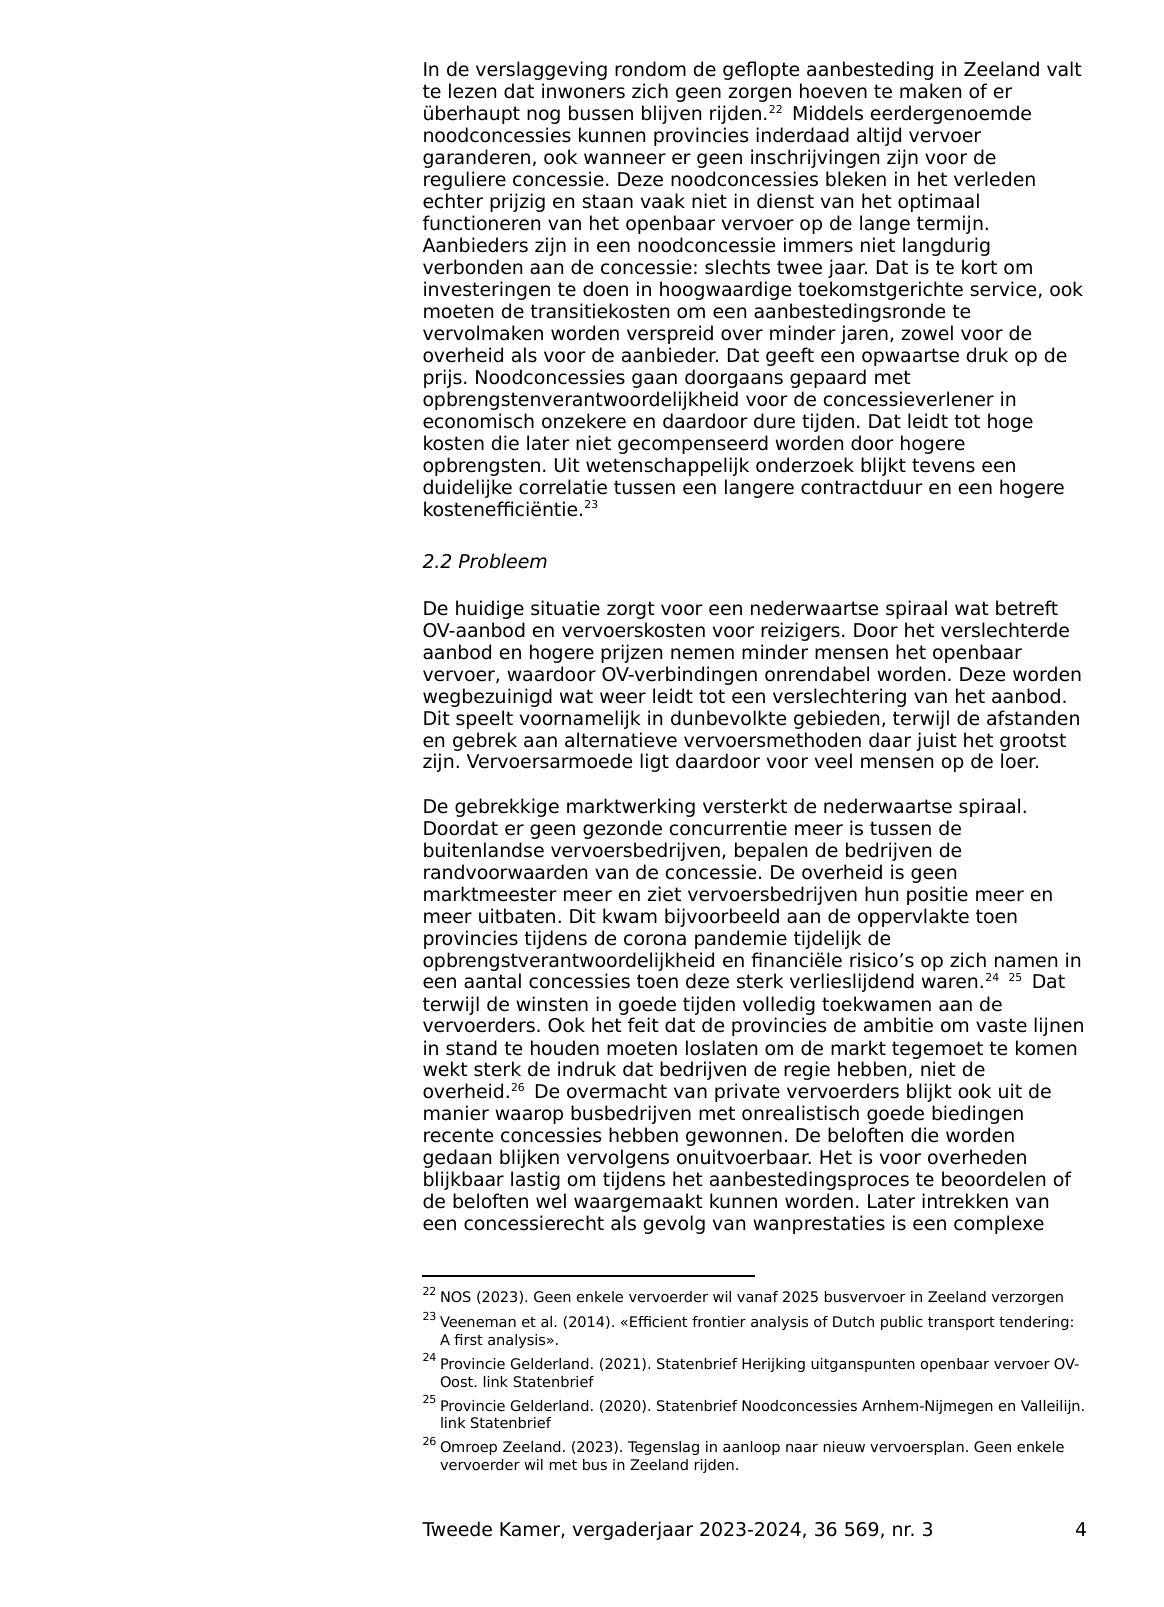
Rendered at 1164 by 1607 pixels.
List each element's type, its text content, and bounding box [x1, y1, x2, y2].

text Provincie Gelderland. (2020). Statenbrief Noodconcessies Arnhem-Nijmegen en Valleilijn. link Statenbrief [422, 1393, 1087, 1432]
text In de verslaggeving rondom de geflopte aanbesteding in Zeeland valt te lezen dat inwoners zich geen zorgen hoeven te maken of er überhaupt nog bussen blijven rijden. Middels eerdergenoemde noodconcessies kunnen provincies inderdaad altijd vervoer garanderen, ook wanneer er geen inschrijvingen zijn voor de reguliere concessie. Deze noodconcessies bleken in het verleden echter prijzig en staan vaak niet in dienst van het optimaal functioneren van het openbaar vervoer op de lange termijn. Aanbieders zijn in een noodconcessie immers niet langdurig verbonden aan de concessie: slechts twee jaar. Dat is te kort om investeringen te doen in hoogwaardige toekomstgerichte service, ook moeten de transitiekosten om een aanbestedingsronde te vervolmaken worden verspreid over minder jaren, zowel voor de overheid als voor de aanbieder. Dat geeft een opwaartse druk op de prijs. Noodconcessies gaan doorgaans gepaard met opbrengstenverantwoordelijkheid voor de concessieverlener in economisch onzekere en daardoor dure tijden. Dat leidt tot hoge kosten die later niet gecompenseerd worden door hogere opbrengsten. Uit wetenschappelijk onderzoek blijkt tevens een duidelijke correlatie tussen een langere contractduur en een hogere kostenefficiëntie. [422, 59, 1087, 521]
text De huidige situatie zorgt voor een nederwaartse spiraal wat betreft OV-aanbod en vervoerskosten voor reizigers. Door het verslechterde aanbod en hogere prijzen nemen minder mensen het openbaar vervoer, waardoor OV-verbindingen onrendabel worden. Deze worden wegbezuinigd wat weer leidt tot een verslechtering van het aanbod. Dit speelt voornamelijk in dunbevolkte gebieden, terwijl de afstanden en gebrek aan alternatieve vervoersmethoden daar juist het grootst zijn. Vervoersarmoede ligt daardoor voor veel mensen op de loer. [422, 598, 1087, 773]
text Veeneman et al. (2014). «Efficient frontier analysis of Dutch public transport tendering: A first analysis». [422, 1310, 1087, 1349]
text Provincie Gelderland. (2021). Statenbrief Herijking uitganspunten openbaar vervoer OV-Oost. link Statenbrief [422, 1352, 1087, 1391]
text De gebrekkige marktwerking versterkt de nederwaartse spiraal. Doordat er geen gezonde concurrentie meer is tussen de buitenlandse vervoersbedrijven, bepalen de bedrijven de randvoorwaarden van de concessie. De overheid is geen marktmeester meer en ziet vervoersbedrijven hun positie meer en meer uitbaten. Dit kwam bijvoorbeeld aan de oppervlakte toen provincies tijdens de corona pandemie tijdelijk de opbrengstverantwoordelijkheid en financiële risico’s op zich namen in een aantal concessies toen deze sterk verlieslijdend waren. Dat terwijl de winsten in goede tijden volledig toekwamen aan de vervoerders. Ook het feit dat de provincies de ambitie om vaste lijnen in stand te houden moeten loslaten om de markt tegemoet te komen wekt sterk de indruk dat bedrijven de regie hebben, niet de overheid. De overmacht van private vervoerders blijkt ook uit de manier waarop busbedrijven met onrealistisch goede biedingen recente concessies hebben gewonnen. De beloften die worden gedaan blijken vervolgens onuitvoerbaar. Het is voor overheden blijkbaar lastig om tijdens het aanbestedingsproces te beoordelen of de beloften wel waargemaakt kunnen worden. Later intrekken van een concessierecht als gevolg van wanprestaties is een complexe [422, 796, 1087, 1235]
text NOS (2023). Geen enkele vervoerder wil vanaf 2025 busvervoer in Zeeland verzorgen [422, 1285, 1087, 1307]
text Omroep Zeeland. (2023). Tegenslag in aanloop naar nieuw vervoersplan. Geen enkele vervoerder wil met bus in Zeeland rijden. [422, 1435, 1087, 1474]
subtitle 2.2 Probleem [422, 551, 1087, 573]
